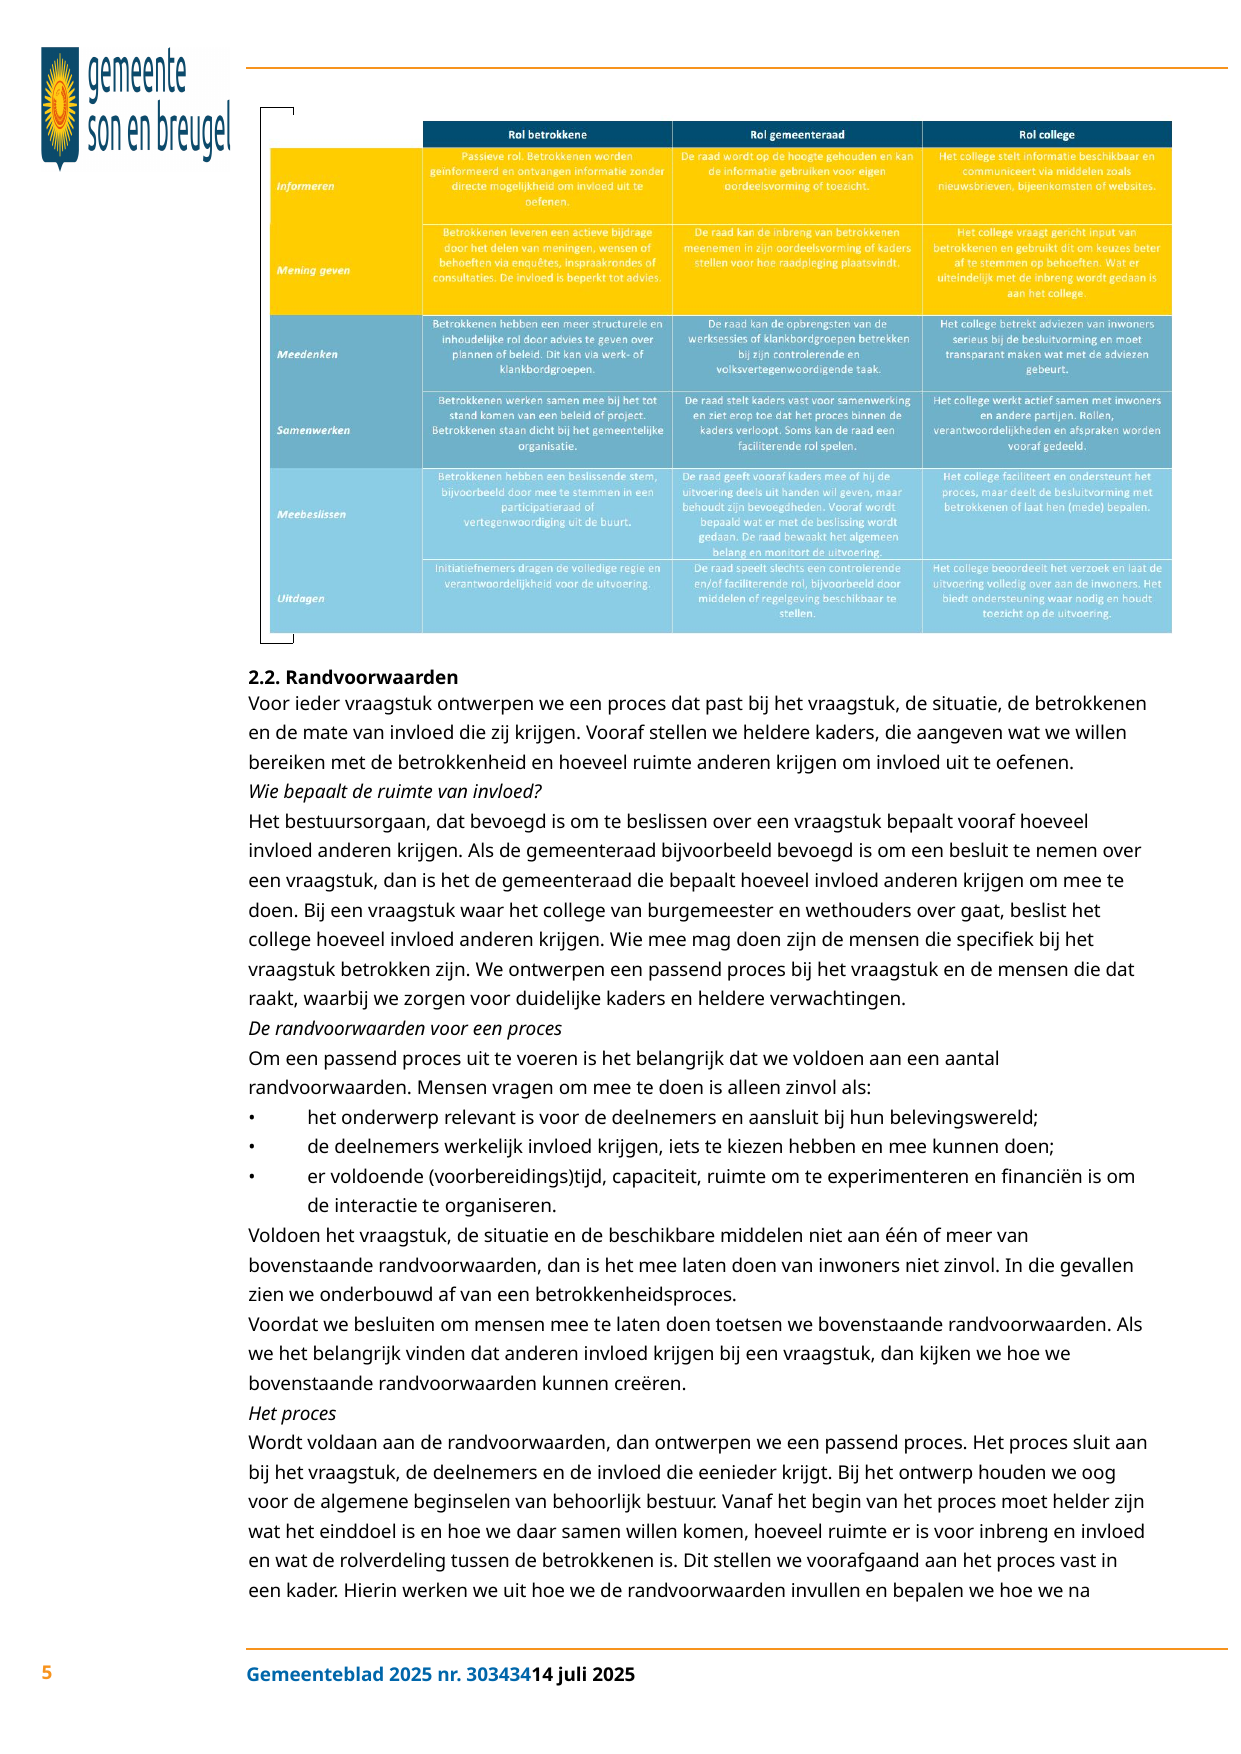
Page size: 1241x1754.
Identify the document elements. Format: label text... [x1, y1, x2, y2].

text Voor ieder vraagstuk ontwerpen we een proces dat past bij het vraagstuk, de situatie, de betrokkenen en de mate van invloed die zij krijgen. Vooraf stellen we heldere kaders, die aangeven wat we willen bereiken met de betrokkenheid en hoeveel ruimte anderen krijgen om invloed uit te oefenen. [248, 690, 1152, 775]
picture [41, 47, 231, 172]
text Het bestuursorgaan, dat bevoegd is om te beslissen over een vraagstuk bepaalt vooraf hoeveel invloed anderen krijgen. Als de gemeenteraad bijvoorbeeld bevoegd is om een besluit te nemen over een vraagstuk, dan is het de gemeenteraad die bepaalt hoeveel invloed anderen krijgen om mee te doen. Bij een vraagstuk waar het college van burgemeester en wethouders over gaat, beslist het college hoeveel invloed anderen krijgen. Wie mee mag doen zijn de mensen die specifiek bij het vraagstuk betrokken zijn. We ontwerpen een passend proces bij het vraagstuk en de mensen die dat raakt, waarbij we zorgen voor duidelijke kaders en heldere verwachtingen. [248, 808, 1152, 1011]
text 2.2. Randvoorwaarden [248, 664, 1152, 690]
text De randvoorwaarden voor een proces [248, 1015, 1152, 1041]
text Voldoen het vraagstuk, de situatie en de beschikbare middelen niet aan één of meer van bovenstaande randvoorwaarden, dan is het mee laten doen van inwoners niet zinvol. In die gevallen zien we onderbouwd af van een betrokkenheidsproces. [248, 1222, 1152, 1307]
text Voordat we besluiten om mensen mee te laten doen toetsen we bovenstaande randvoorwaarden. Als we het belangrijk vinden dat anderen invloed krijgen bij een vraagstuk, dan kijken we hoe we bovenstaande randvoorwaarden kunnen creëren. [248, 1311, 1152, 1396]
text Wordt voldaan aan de randvoorwaarden, dan ontwerpen we een passend proces. Het proces sluit aan bij het vraagstuk, de deelnemers en de invloed die eenieder krijgt. Bij het ontwerp houden we oog voor de algemene beginselen van behoorlijk bestuur. Vanaf het begin van het proces moet helder zijn wat het einddoel is en hoe we daar samen willen komen, hoeveel ruimte er is voor inbreng en invloed en wat de rolverdeling tussen de betrokkenen is. Dit stellen we voorafgaand aan het proces vast in een kader. Hierin werken we uit hoe we de randvoorwaarden invullen en bepalen we hoe we na [248, 1429, 1152, 1603]
text Het proces [248, 1400, 1152, 1426]
picture [268, 115, 1173, 634]
text Om een passend proces uit te voeren is het belangrijk dat we voldoen aan een aantal randvoorwaarden. Mensen vragen om mee te doen is alleen zinvol als: [248, 1045, 1152, 1100]
list het onderwerp relevant is voor de deelnemers en aansluit bij hun belevingswereld; [248, 1104, 1152, 1130]
list de deelnemers werkelijk invloed krijgen, iets te kiezen hebben en mee kunnen doen; [248, 1133, 1152, 1159]
list er voldoende (voorbereidings)tijd, capaciteit, ruimte om te experimenteren en financiën is om de interactie te organiseren. [248, 1163, 1152, 1218]
text Wie bepaalt de ruimte van invloed? [248, 778, 1152, 804]
